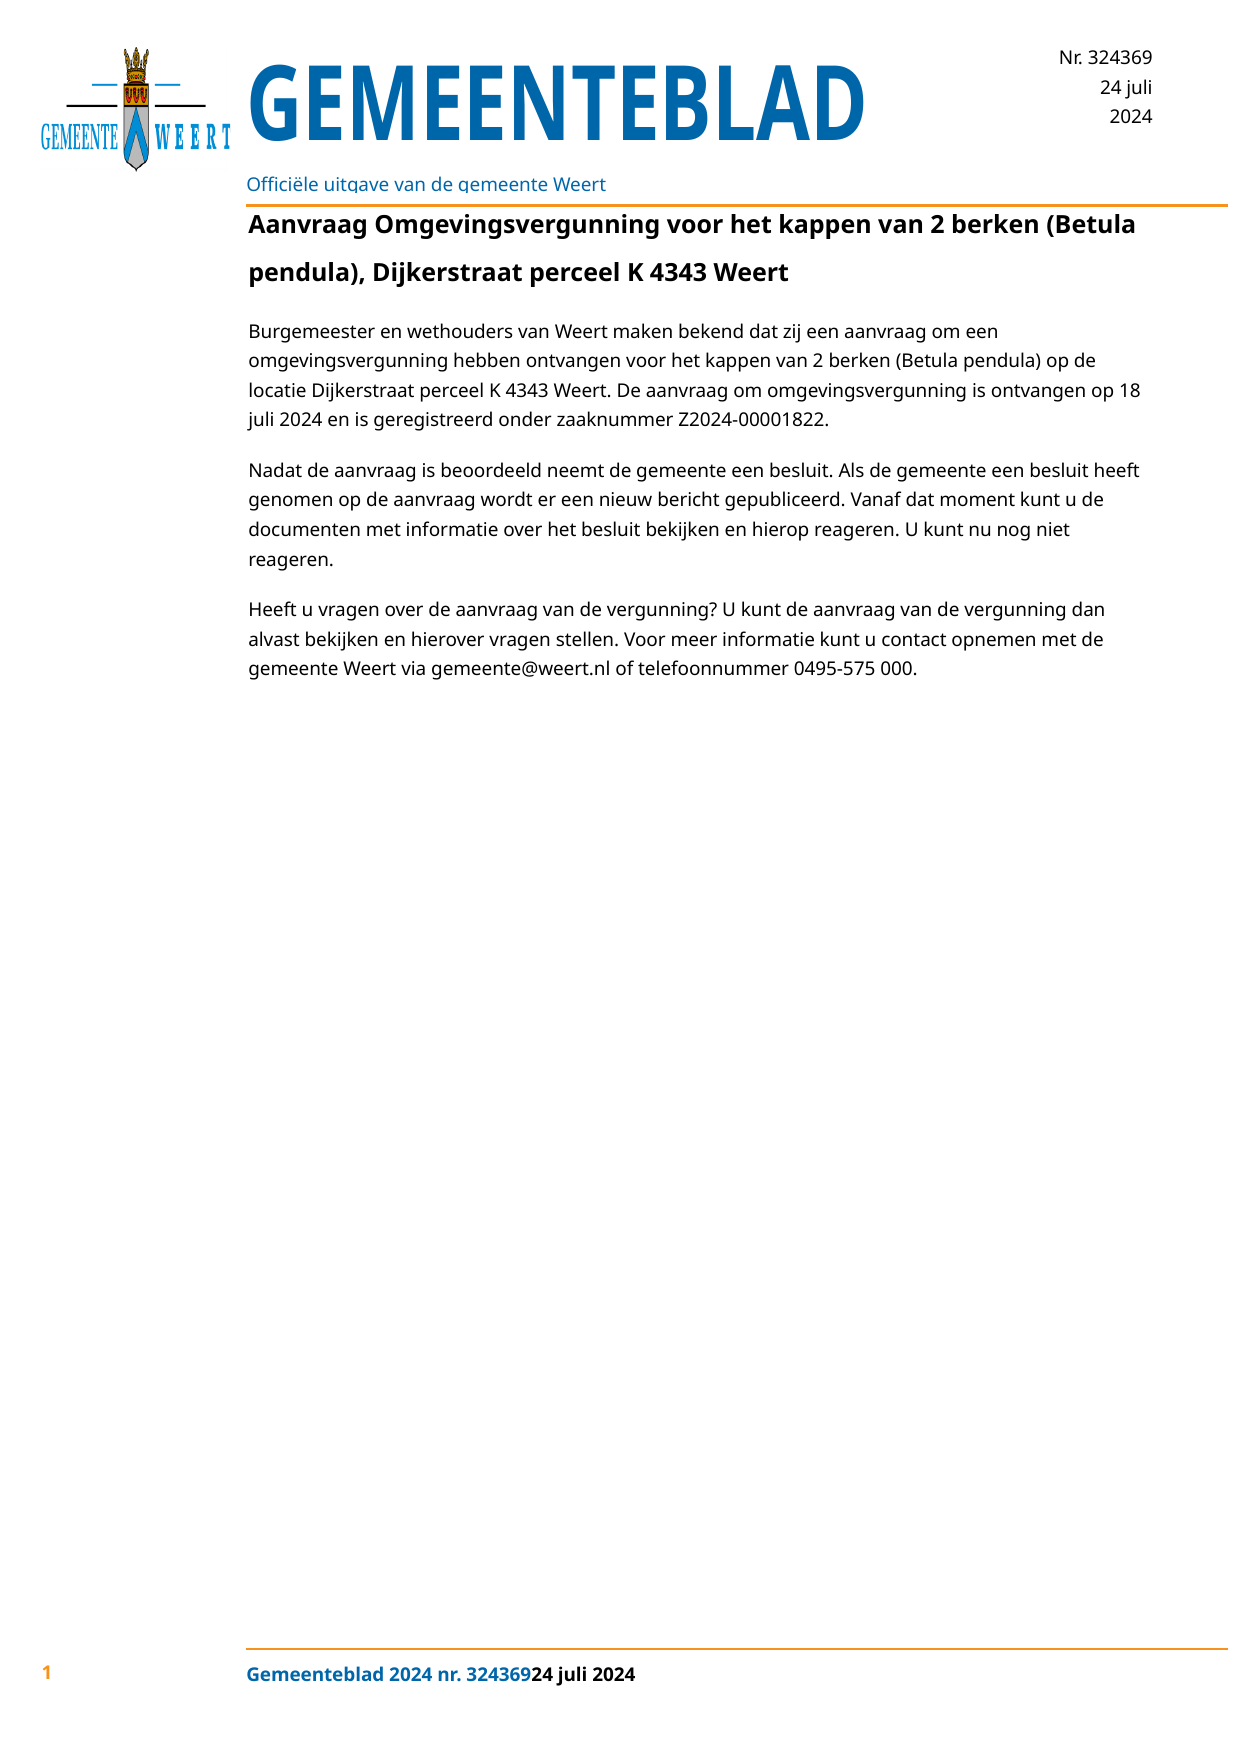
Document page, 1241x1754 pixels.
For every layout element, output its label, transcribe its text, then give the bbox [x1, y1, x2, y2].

text Heeft u vragen over de aanvraag van de vergunning? U kunt de aanvraag van de vergunning dan alvast bekijken en hierover vragen stellen. Voor meer informatie kunt u contact opnemen met de gemeente Weert via gemeente@weert.nl of telefoonnummer 0495-575 000. [248, 596, 1152, 681]
text Aanvraag Omgevingsvergunning voor het kappen van 2 berken (Betula pendula), Dijkerstraat perceel K 4343 Weert [248, 207, 1152, 288]
text Burgemeester en wethouders van Weert maken bekend dat zij een aanvraag om een omgevingsvergunning hebben ontvangen voor het kappen van 2 berken (Betula pendula) op de locatie Dijkerstraat perceel K 4343 Weert. De aanvraag om omgevingsvergunning is ontvangen op 18 juli 2024 en is geregistreerd onder zaaknummer Z2024-00001822. [248, 318, 1152, 432]
text Nadat de aanvraag is beoordeeld neemt de gemeente een besluit. Als de gemeente een besluit heeft genomen op de aanvraag wordt er een nieuw bericht gepubliceerd. Vanaf dat moment kunt u de documenten met informatie over het besluit bekijken en hierop reageren. U kunt nu nog niet reageren. [248, 457, 1152, 572]
picture [41, 47, 231, 172]
